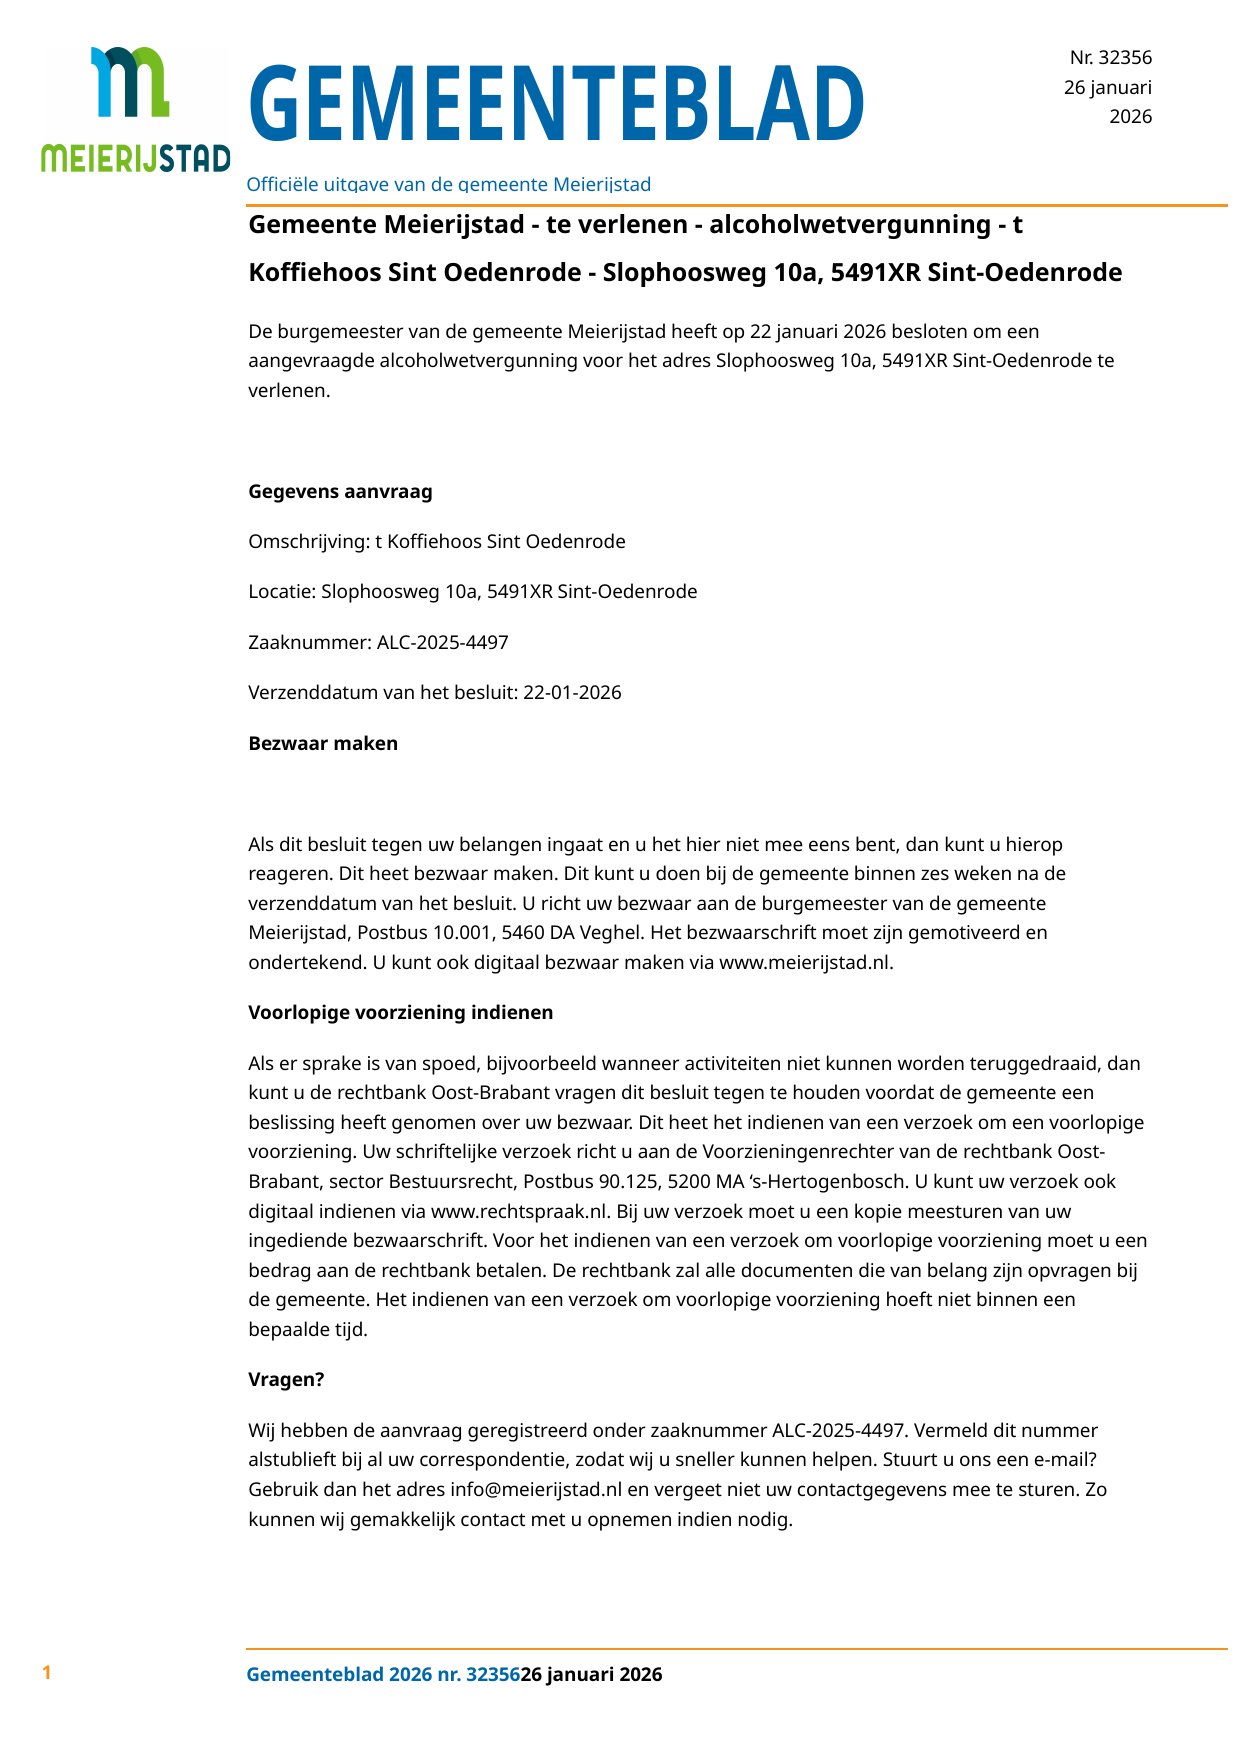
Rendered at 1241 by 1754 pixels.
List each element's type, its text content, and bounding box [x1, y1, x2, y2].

picture [41, 47, 231, 172]
text Gemeente Meierijstad - te verlenen - alcoholwetvergunning - t Koffiehoos Sint Oedenrode - Slophoosweg 10a, 5491XR Sint-Oedenrode [248, 207, 1152, 288]
text Zaaknummer: ALC-2025-4497 [248, 629, 1152, 655]
text Omschrijving: t Koffiehoos Sint Oedenrode [248, 528, 1152, 554]
text Locatie: Slophoosweg 10a, 5491XR Sint-Oedenrode [248, 579, 1152, 604]
text Bezwaar maken [248, 730, 1152, 756]
text Gegevens aanvraag [248, 478, 1152, 504]
text Wij hebben de aanvraag geregistreerd onder zaaknummer ALC-2025-4497. Vermeld dit nummer alstublieft bij al uw correspondentie, zodat wij u sneller kunnen helpen. Stuurt u ons een e-mail? Gebruik dan het adres info@meierijstad.nl en vergeet niet uw contactgegevens mee te sturen. Zo kunnen wij gemakkelijk contact met u opnemen indien nodig. [248, 1417, 1152, 1532]
text De burgemeester van de gemeente Meierijstad heeft op 22 januari 2026 besloten om een aangevraagde alcoholwetvergunning voor het adres Slophoosweg 10a, 5491XR Sint-Oedenrode te verlenen. [248, 318, 1152, 403]
text Vragen? [248, 1367, 1152, 1392]
text Als dit besluit tegen uw belangen ingaat en u het hier niet mee eens bent, dan kunt u hierop reageren. Dit heet bezwaar maken. Dit kunt u doen bij de gemeente binnen zes weken na de verzenddatum van het besluit. U richt uw bezwaar aan de burgemeester van de gemeente Meierijstad, Postbus 10.001, 5460 DA Veghel. Het bezwaarschrift moet zijn gemotiveerd en ondertekend. U kunt ook digitaal bezwaar maken via www.meierijstad.nl. [248, 831, 1152, 975]
text Als er sprake is van spoed, bijvoorbeeld wanneer activiteiten niet kunnen worden teruggedraaid, dan kunt u de rechtbank Oost-Brabant vragen dit besluit tegen te houden voordat de gemeente een beslissing heeft genomen over uw bezwaar. Dit heet het indienen van een verzoek om een voorlopige voorziening. Uw schriftelijke verzoek richt u aan de Voorzieningenrechter van de rechtbank Oost-Brabant, sector Bestuursrecht, Postbus 90.125, 5200 MA ‘s-Hertogenbosch. U kunt uw verzoek ook digitaal indienen via www.rechtspraak.nl. Bij uw verzoek moet u een kopie meesturen van uw ingediende bezwaarschrift. Voor het indienen van een verzoek om voorlopige voorziening moet u een bedrag aan de rechtbank betalen. De rechtbank zal alle documenten die van belang zijn opvragen bij de gemeente. Het indienen van een verzoek om voorlopige voorziening hoeft niet binnen een bepaalde tijd. [248, 1050, 1152, 1342]
text Voorlopige voorziening indienen [248, 999, 1152, 1025]
text Verzenddatum van het besluit: 22-01-2026 [248, 679, 1152, 705]
